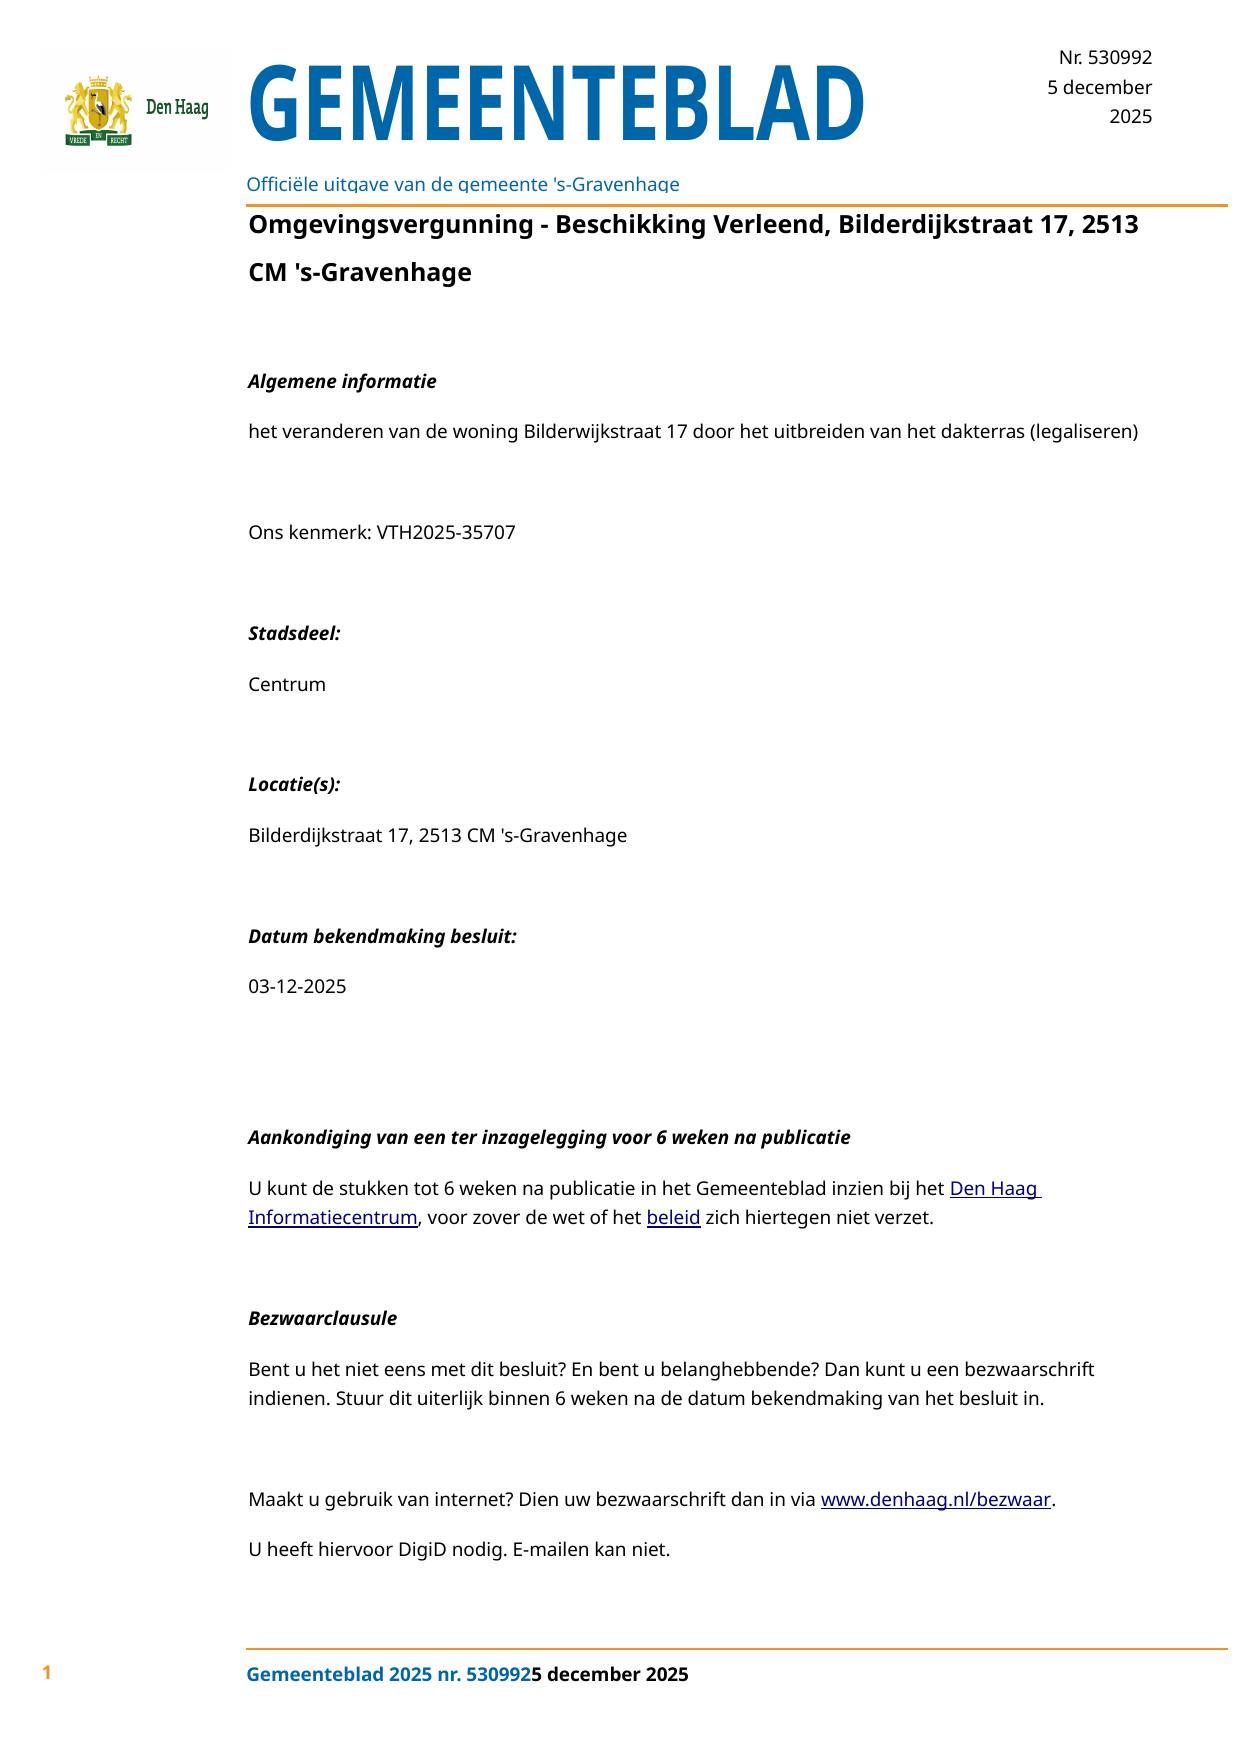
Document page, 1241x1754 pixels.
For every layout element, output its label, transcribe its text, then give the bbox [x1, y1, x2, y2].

text Omgevingsvergunning - Beschikking Verleend, Bilderdijkstraat 17, 2513 CM 's-Gravenhage [248, 207, 1152, 288]
text U kunt de stukken tot 6 weken na publicatie in het Gemeenteblad inzien bij het Den Haag Informatiecentrum, voor zover de wet of het beleid zich hiertegen niet verzet. [248, 1175, 1152, 1230]
text 03-12-2025 [248, 973, 1152, 999]
text Bilderdijkstraat 17, 2513 CM 's-Gravenhage [248, 822, 1152, 848]
text het veranderen van de woning Bilderwijkstraat 17 door het uitbreiden van het dakterras (legaliseren) [248, 419, 1152, 444]
picture [41, 47, 231, 172]
text Locatie(s): [248, 772, 1152, 797]
text Datum bekendmaking besluit: [248, 923, 1152, 949]
text Maakt u gebruik van internet? Dien uw bezwaarschrift dan in via www.denhaag.nl/bezwaar. [248, 1486, 1152, 1512]
text U heeft hiervoor DigiD nodig. E-mailen kan niet. [248, 1537, 1152, 1562]
text Centrum [248, 671, 1152, 697]
text Bezwaarclausule [248, 1305, 1152, 1331]
text Algemene informatie [248, 368, 1152, 394]
text Aankondiging van een ter inzagelegging voor 6 weken na publicatie [248, 1124, 1152, 1150]
text Bent u het niet eens met dit besluit? En bent u belanghebbende? Dan kunt u een bezwaarschrift indienen. Stuur dit uiterlijk binnen 6 weken na de datum bekendmaking van het besluit in. [248, 1356, 1152, 1411]
text Ons kenmerk: VTH2025-35707 [248, 519, 1152, 545]
text Stadsdeel: [248, 620, 1152, 646]
